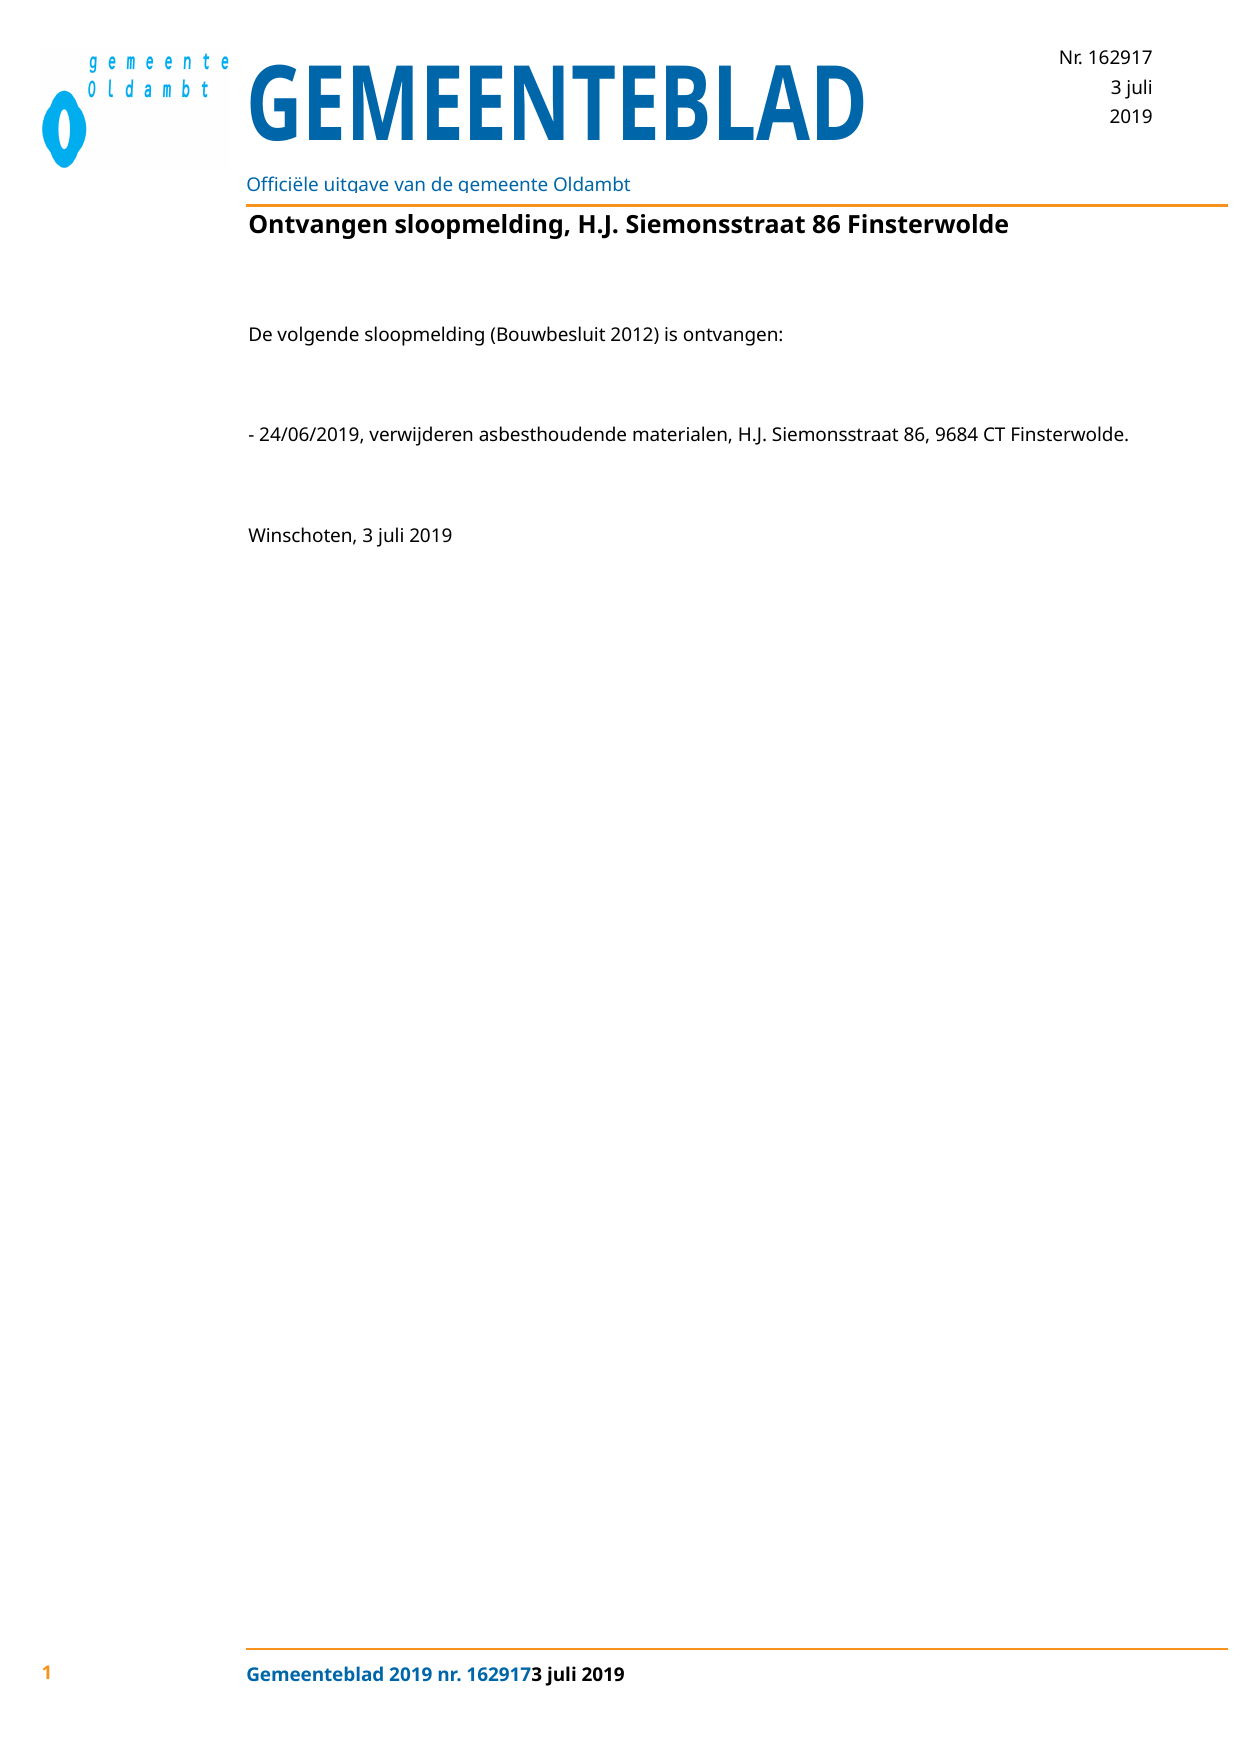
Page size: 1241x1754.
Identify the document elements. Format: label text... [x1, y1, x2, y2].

text De volgende sloopmelding (Bouwbesluit 2012) is ontvangen: [248, 321, 1152, 346]
text - 24/06/2019, verwijderen asbesthoudende materialen, H.J. Siemonsstraat 86, 9684 CT Finsterwolde. [248, 422, 1152, 447]
picture [41, 47, 231, 172]
text Ontvangen sloopmelding, H.J. Siemonsstraat 86 Finsterwolde [248, 207, 1152, 241]
text Winschoten, 3 juli 2019 [248, 522, 1152, 548]
